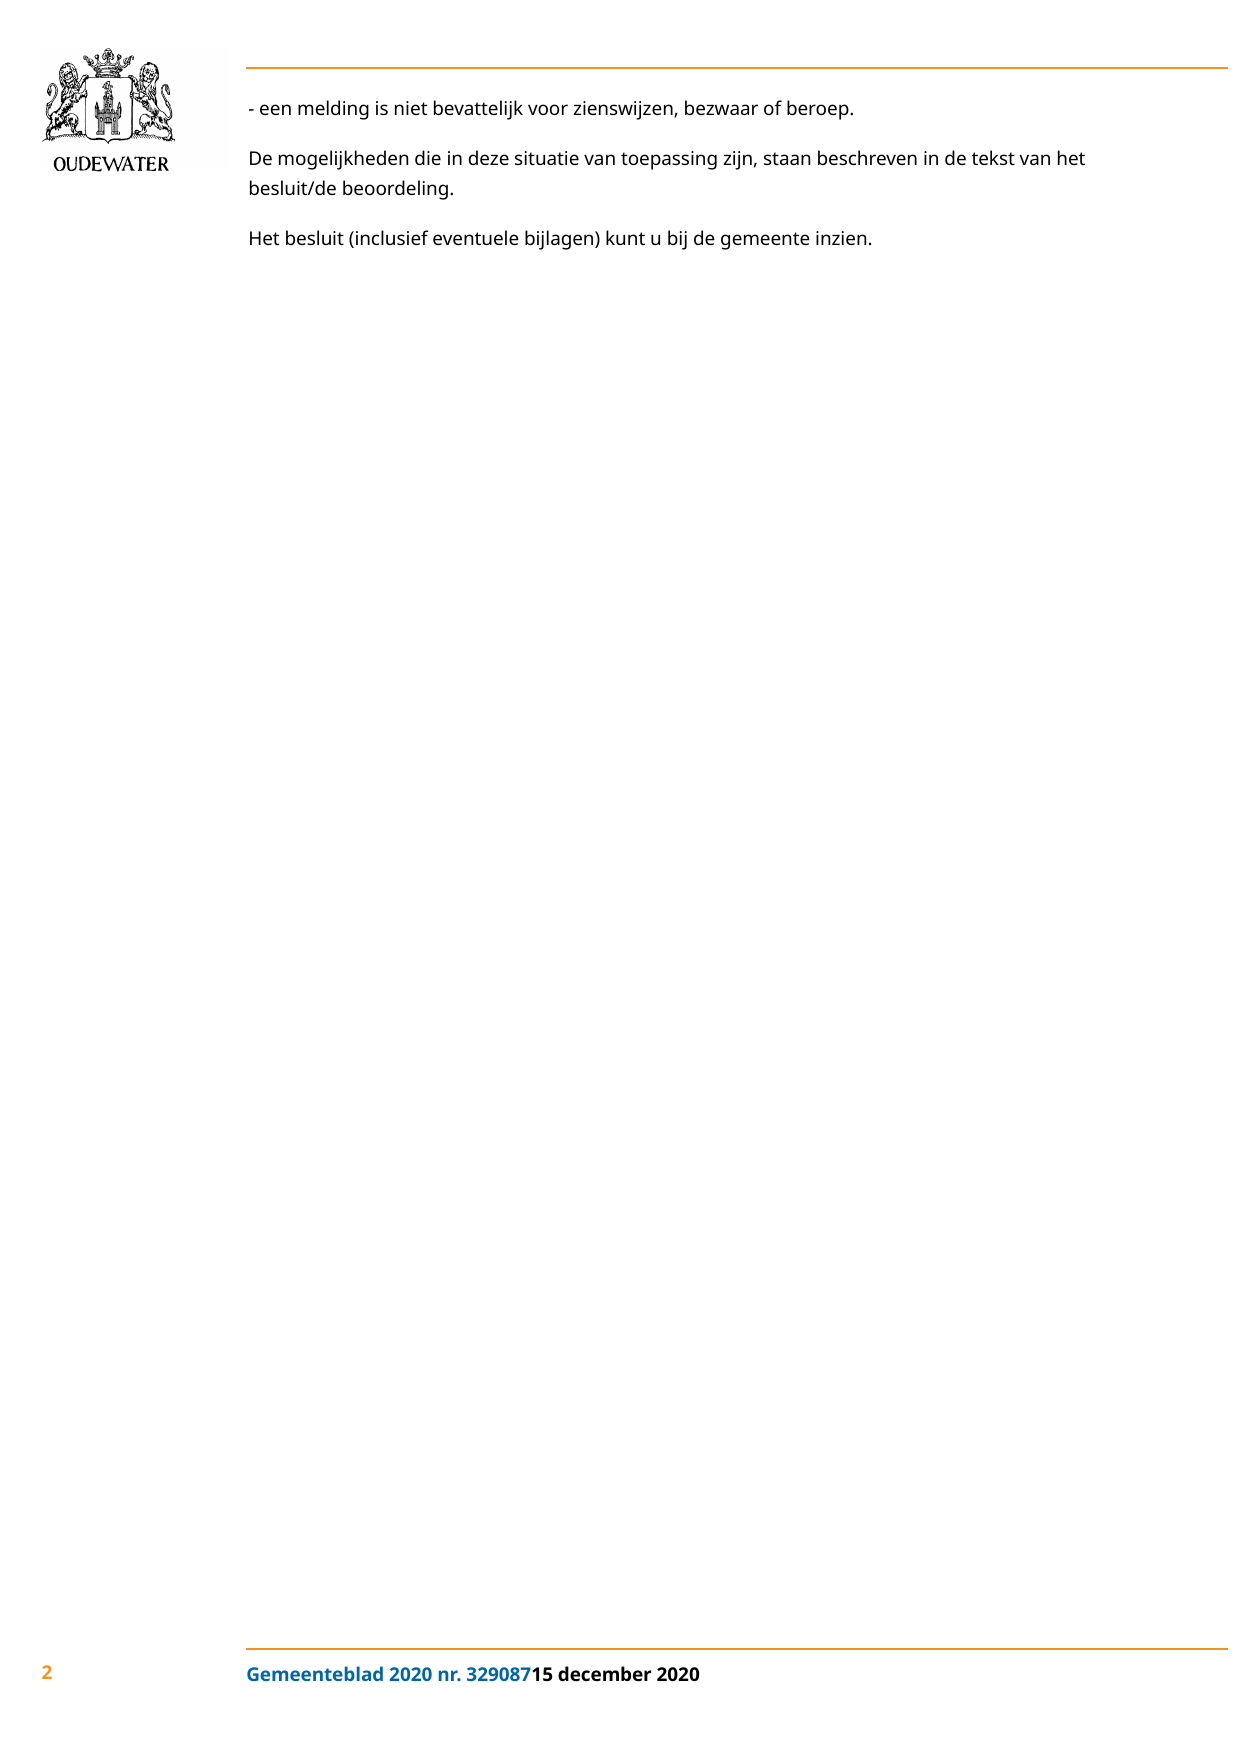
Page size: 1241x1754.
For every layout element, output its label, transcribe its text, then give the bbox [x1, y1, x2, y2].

text Het besluit (inclusief eventuele bijlagen) kunt u bij de gemeente inzien. [248, 225, 1152, 251]
text De mogelijkheden die in deze situatie van toepassing zijn, staan beschreven in de tekst van het besluit/de beoordeling. [248, 145, 1152, 201]
text - een melding is niet bevattelijk voor zienswijzen, bezwaar of beroep. [248, 95, 1152, 121]
picture [41, 47, 231, 172]
